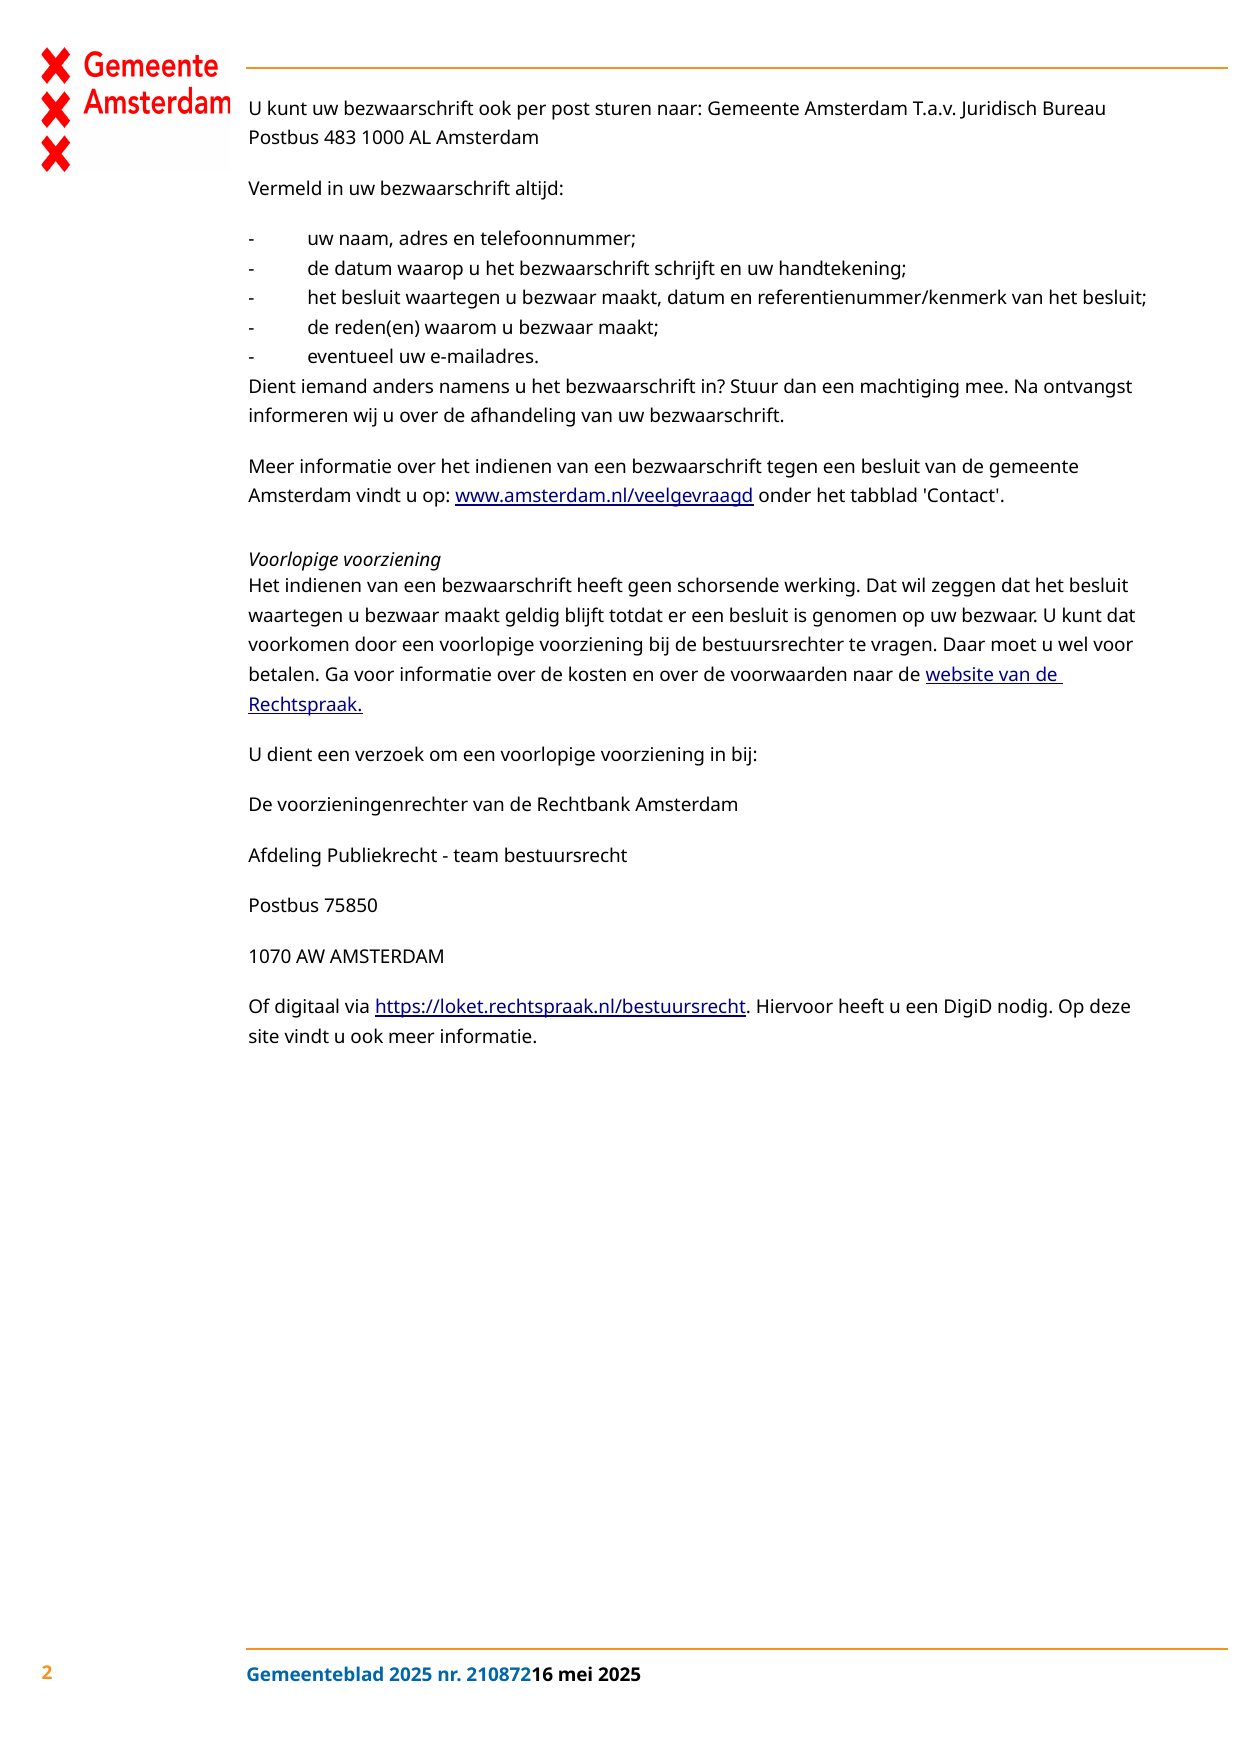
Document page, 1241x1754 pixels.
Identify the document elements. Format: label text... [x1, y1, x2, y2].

text U dient een verzoek om een voorlopige voorziening in bij: [248, 741, 1152, 767]
text Vermeld in uw bezwaarschrift altijd: [248, 175, 1152, 201]
text Of digitaal via https://loket.rechtspraak.nl/bestuursrecht. Hiervoor heeft u een DigiD nodig. Op deze site vindt u ook meer informatie. [248, 993, 1152, 1048]
text Meer informatie over het indienen van een bezwaarschrift tegen een besluit van de gemeente Amsterdam vindt u op: www.amsterdam.nl/veelgevraagd onder het tabblad 'Contact'. [248, 453, 1152, 508]
text Afdeling Publiekrecht - team bestuursrecht [248, 842, 1152, 868]
list uw naam, adres en telefoonnummer; [248, 225, 1152, 251]
text Postbus 75850 [248, 892, 1152, 918]
text Dient iemand anders namens u het bezwaarschrift in? Stuur dan een machtiging mee. Na ontvangst informeren wij u over de afhandeling van uw bezwaarschrift. [248, 373, 1152, 428]
text Het indienen van een bezwaarschrift heeft geen schorsende werking. Dat wil zeggen dat het besluit waartegen u bezwaar maakt geldig blijft totdat er een besluit is genomen op uw bezwaar. U kunt dat voorkomen door een voorlopige voorziening bij de bestuursrechter te vragen. Daar moet u wel voor betalen. Ga voor informatie over de kosten en over de voorwaarden naar de website van de Rechtspraak. [248, 572, 1152, 716]
text Voorlopige voorziening [248, 547, 1152, 572]
list het besluit waartegen u bezwaar maakt, datum en referentienummer/kenmerk van het besluit; [248, 284, 1152, 310]
text 1070 AW AMSTERDAM [248, 943, 1152, 968]
list eventueel uw e-mailadres. [248, 343, 1152, 369]
picture [41, 47, 231, 172]
text De voorzieningenrechter van de Rechtbank Amsterdam [248, 792, 1152, 817]
list de datum waarop u het bezwaarschrift schrijft en uw handtekening; [248, 255, 1152, 281]
list de reden(en) waarom u bezwaar maakt; [248, 314, 1152, 340]
text U kunt uw bezwaarschrift ook per post sturen naar: Gemeente Amsterdam T.a.v. Juridisch Bureau Postbus 483 1000 AL Amsterdam [248, 95, 1152, 150]
